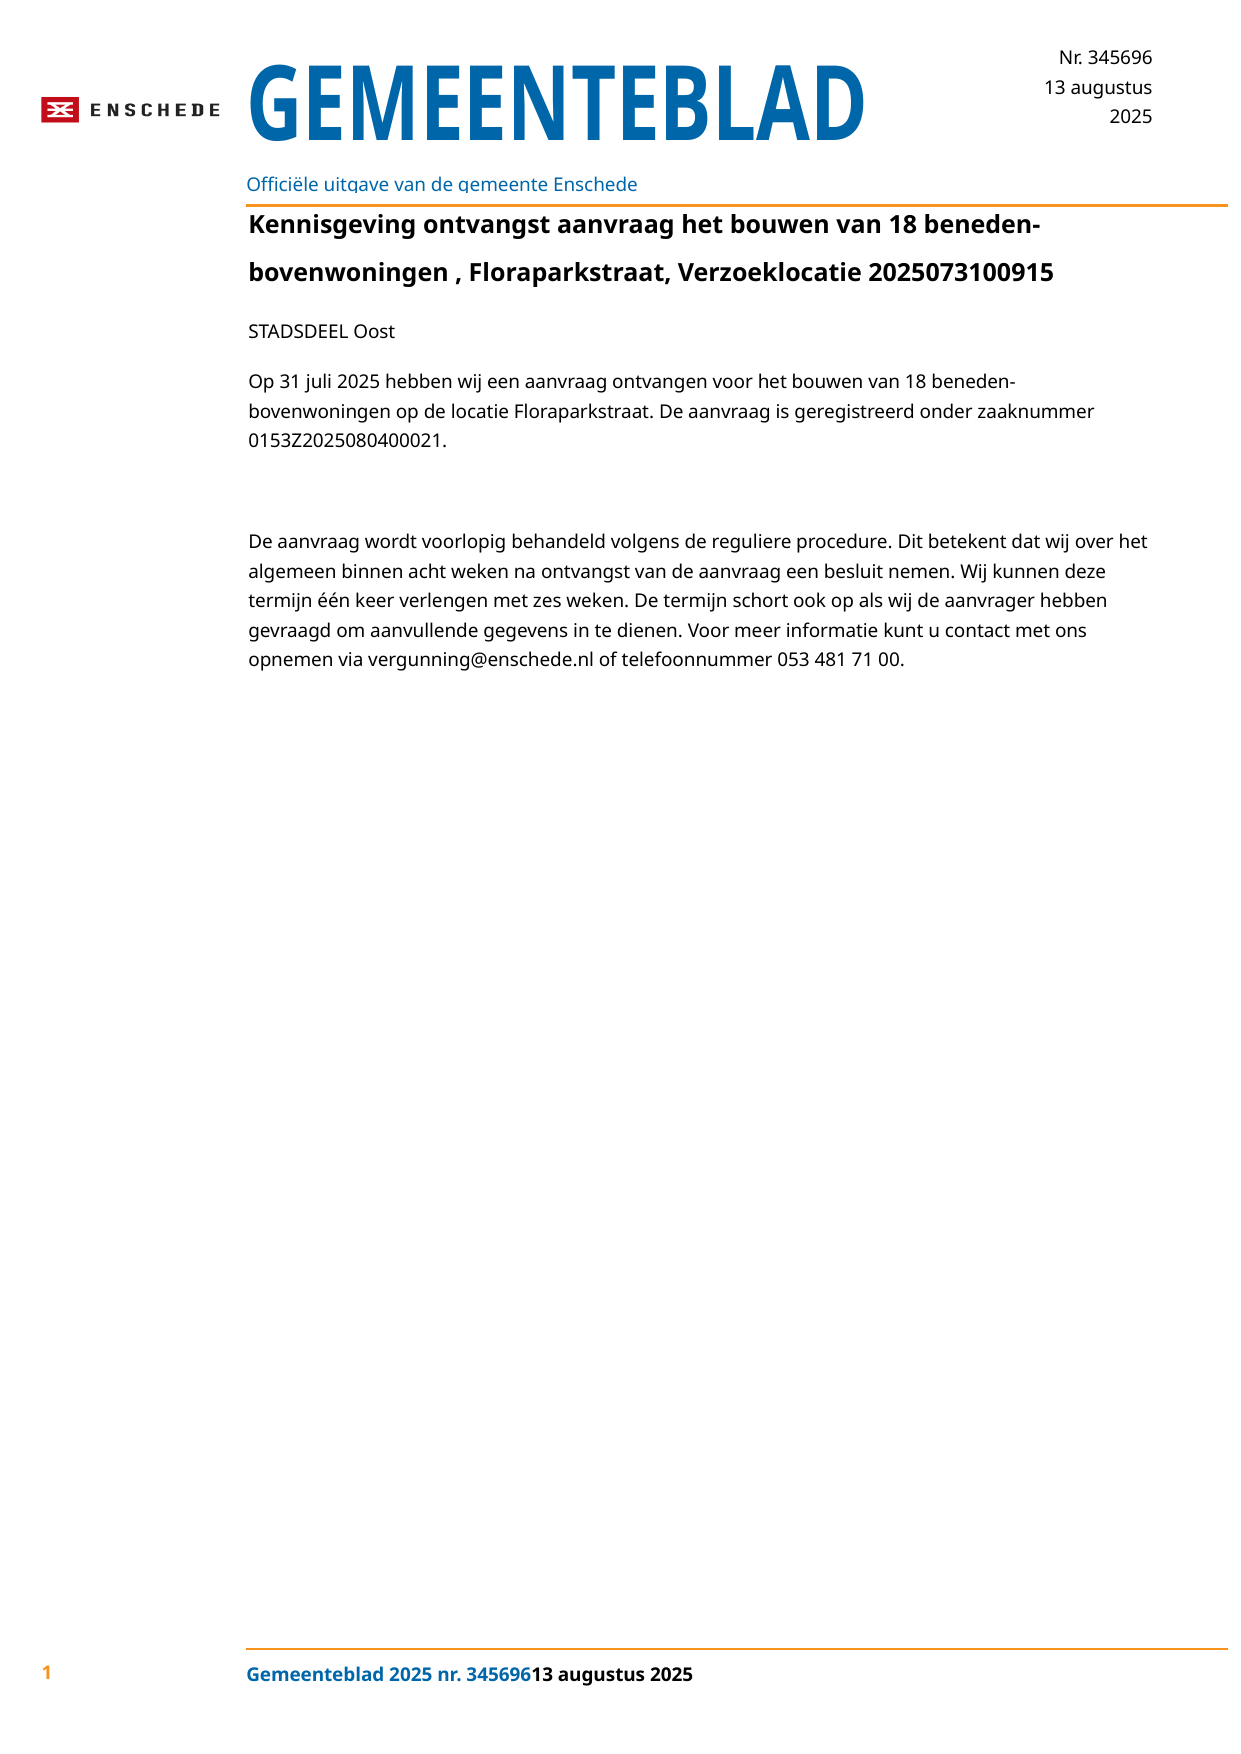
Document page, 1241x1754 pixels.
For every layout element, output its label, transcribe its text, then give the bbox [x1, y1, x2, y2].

text Op 31 juli 2025 hebben wij een aanvraag ontvangen voor het bouwen van 18 beneden-bovenwoningen op de locatie Floraparkstraat. De aanvraag is geregistreerd onder zaaknummer 0153Z2025080400021. [248, 368, 1152, 453]
text De aanvraag wordt voorlopig behandeld volgens de reguliere procedure. Dit betekent dat wij over het algemeen binnen acht weken na ontvangst van de aanvraag een besluit nemen. Wij kunnen deze termijn één keer verlengen met zes weken. De termijn schort ook op als wij de aanvrager hebben gevraagd om aanvullende gegevens in te dienen. Voor meer informatie kunt u contact met ons opnemen via vergunning@enschede.nl of telefoonnummer 053 481 71 00. [248, 528, 1152, 672]
text Kennisgeving ontvangst aanvraag het bouwen van 18 beneden-bovenwoningen , Floraparkstraat, Verzoeklocatie 2025073100915 [248, 207, 1152, 288]
text STADSDEEL Oost [248, 318, 1152, 344]
picture [41, 47, 231, 172]
